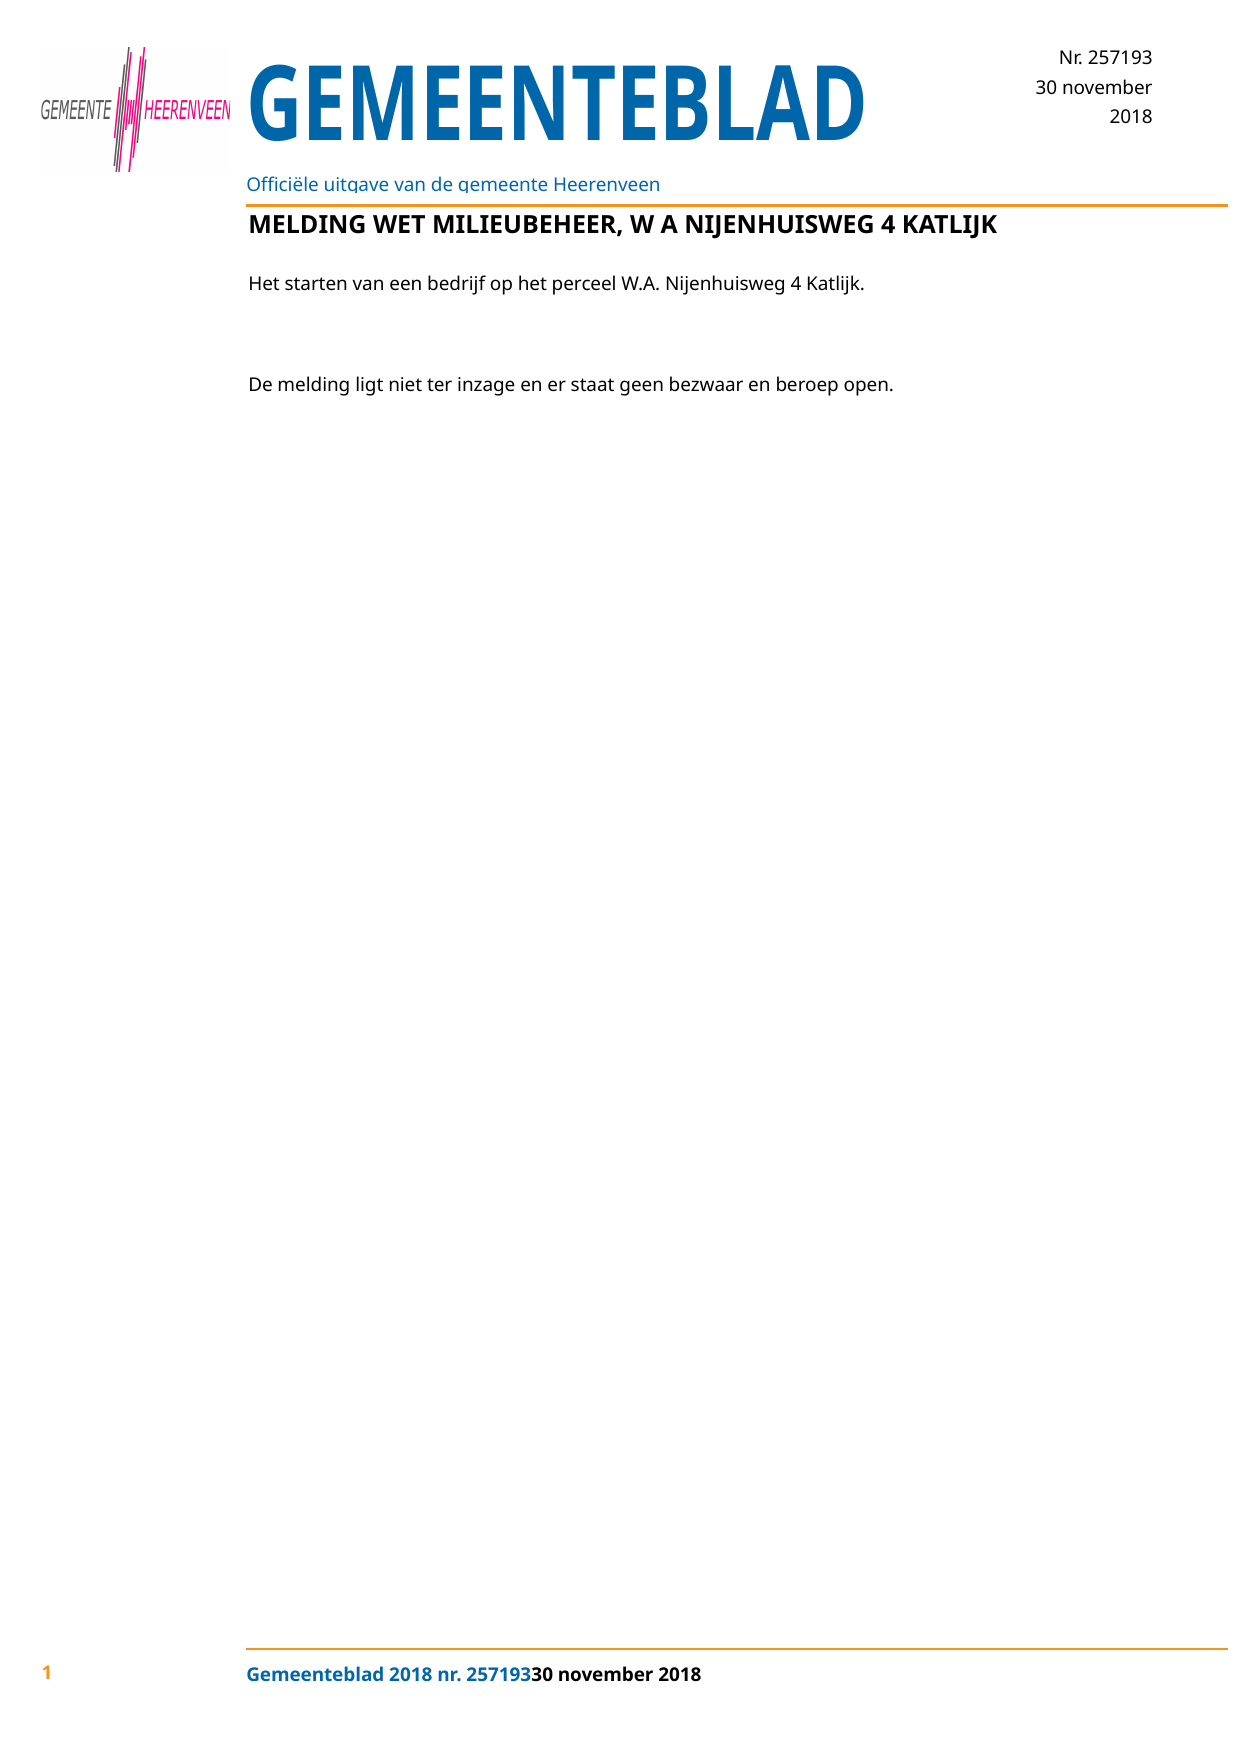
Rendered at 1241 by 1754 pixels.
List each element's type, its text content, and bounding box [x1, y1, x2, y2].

text Het starten van een bedrijf op het perceel W.A. Nijenhuisweg 4 Katlijk. [248, 270, 1152, 296]
text MELDING WET MILIEUBEHEER, W A NIJENHUISWEG 4 KATLIJK [248, 207, 1152, 241]
text De melding ligt niet ter inzage en er staat geen bezwaar en beroep open. [248, 371, 1152, 397]
picture [41, 47, 231, 172]
